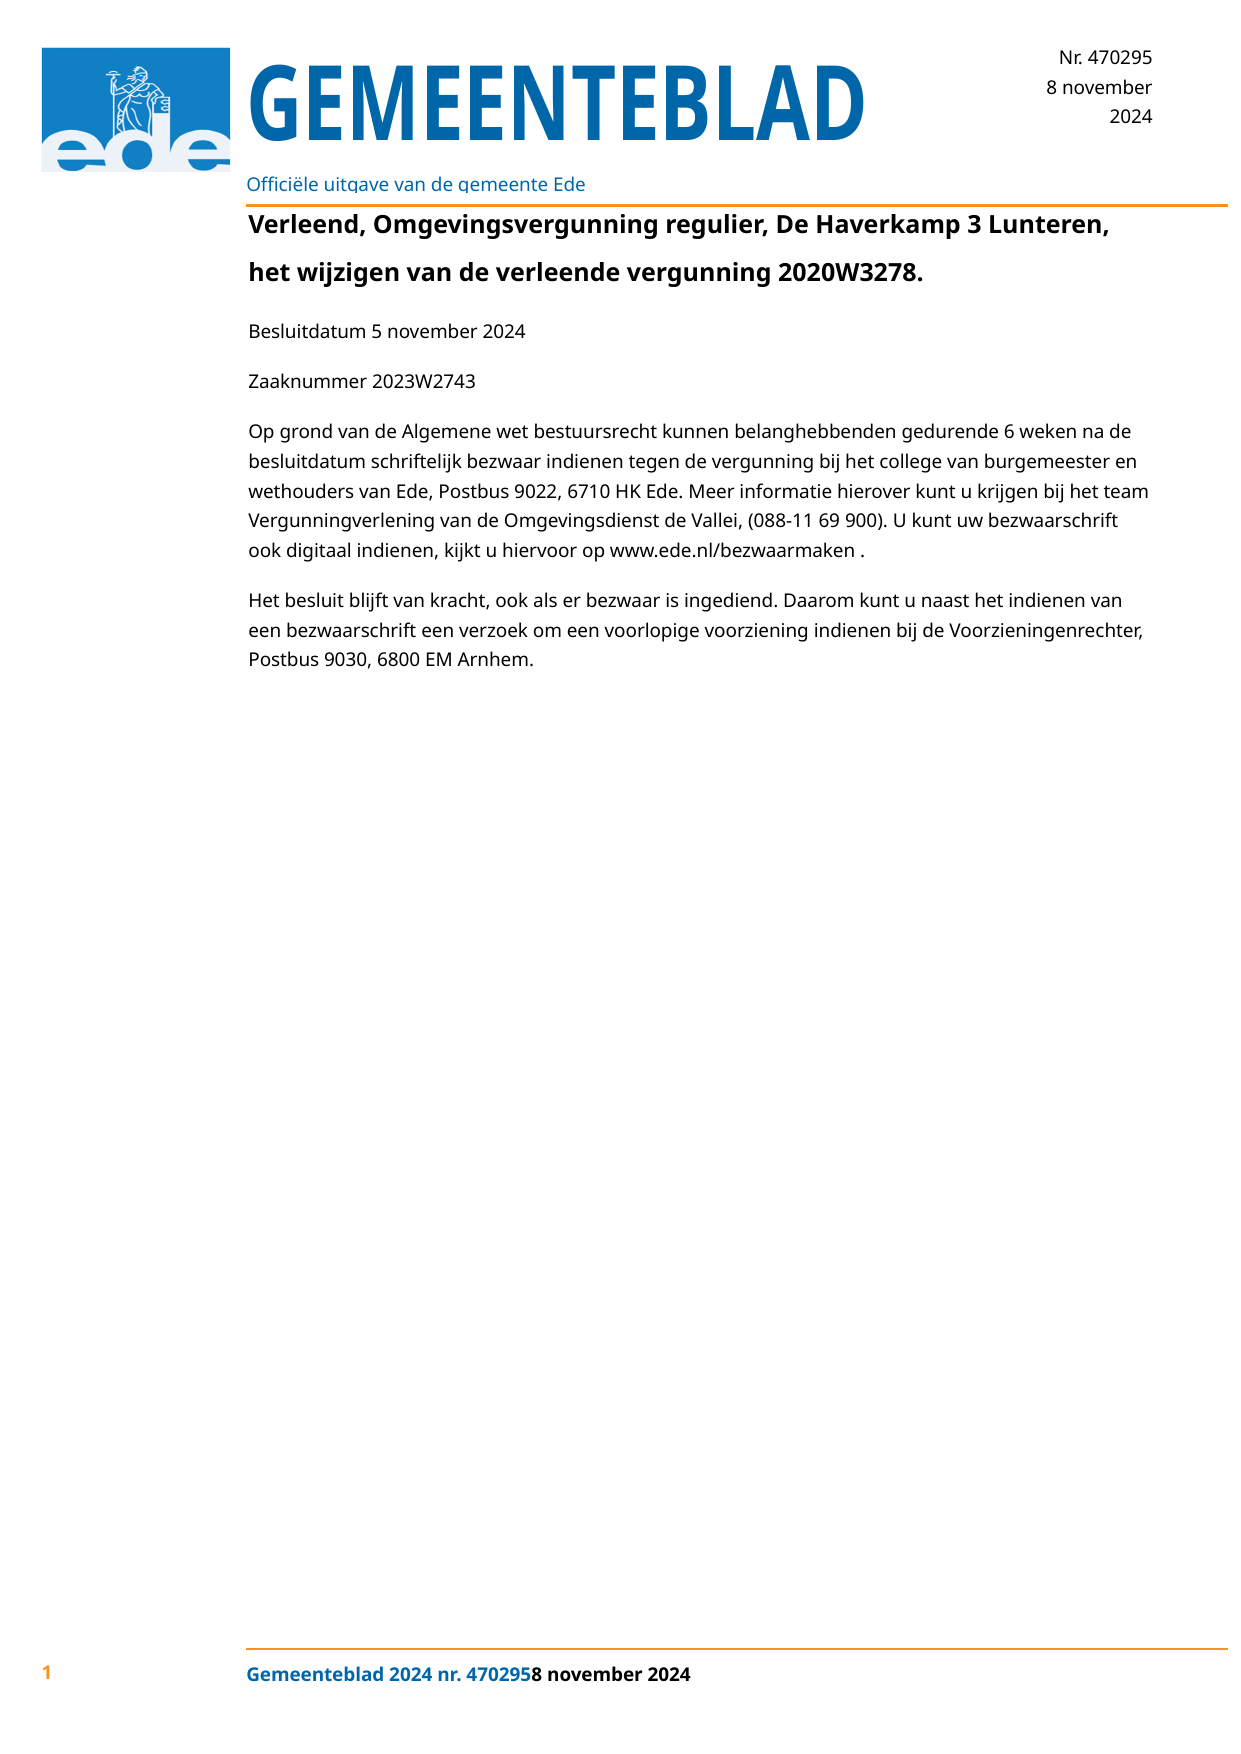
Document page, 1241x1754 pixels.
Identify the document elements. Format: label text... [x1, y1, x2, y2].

picture [41, 47, 231, 172]
text Op grond van de Algemene wet bestuursrecht kunnen belanghebbenden gedurende 6 weken na de besluitdatum schriftelijk bezwaar indienen tegen de vergunning bij het college van burgemeester en wethouders van Ede, Postbus 9022, 6710 HK Ede. Meer informatie hierover kunt u krijgen bij het team Vergunningverlening van de Omgevingsdienst de Vallei, (088-11 69 900). U kunt uw bezwaarschrift ook digitaal indienen, kijkt u hiervoor op www.ede.nl/bezwaarmaken . [248, 419, 1152, 563]
text Besluitdatum 5 november 2024 [248, 318, 1152, 344]
text Zaaknummer 2023W2743 [248, 368, 1152, 394]
text Verleend, Omgevingsvergunning regulier, De Haverkamp 3 Lunteren, het wijzigen van de verleende vergunning 2020W3278. [248, 207, 1152, 288]
text Het besluit blijft van kracht, ook als er bezwaar is ingediend. Daarom kunt u naast het indienen van een bezwaarschrift een verzoek om een voorlopige voorziening indienen bij de Voorzieningenrechter, Postbus 9030, 6800 EM Arnhem. [248, 587, 1152, 672]
